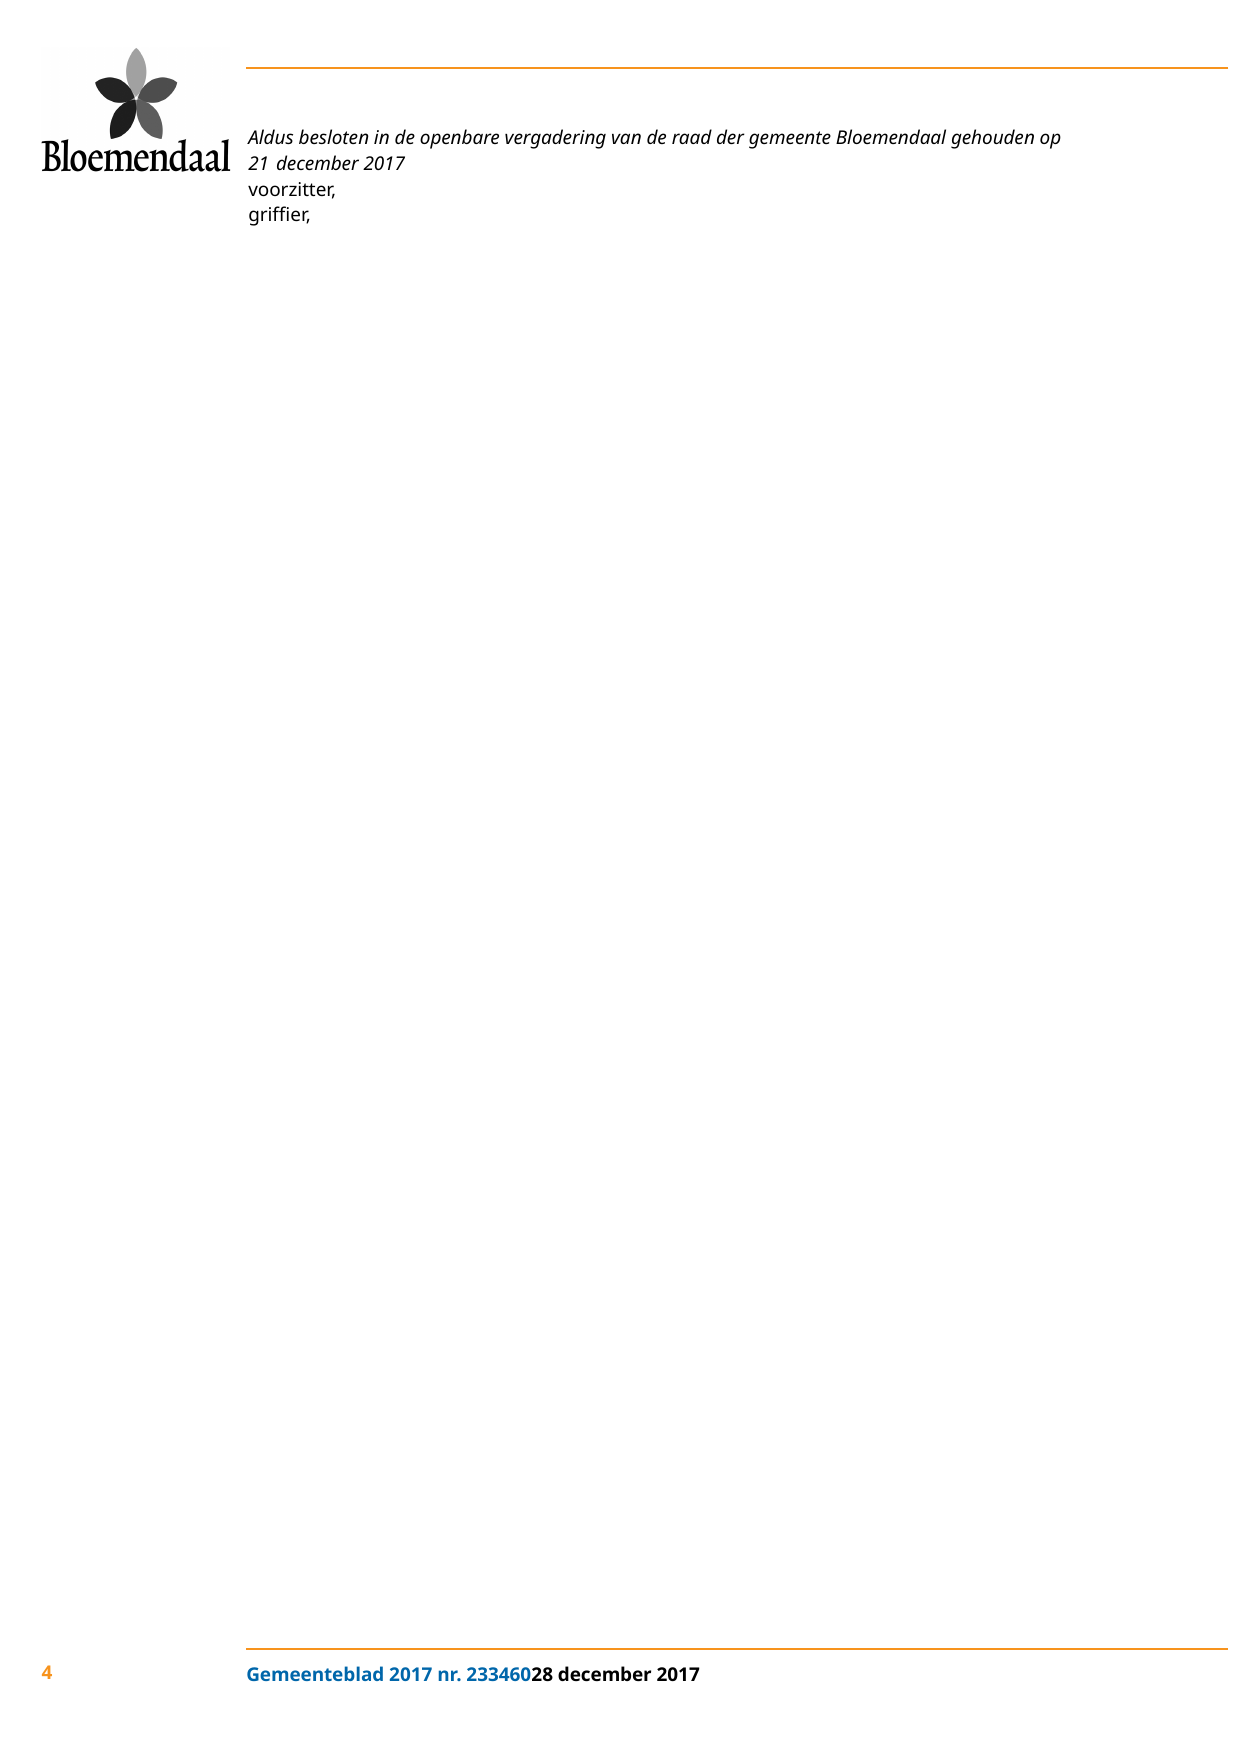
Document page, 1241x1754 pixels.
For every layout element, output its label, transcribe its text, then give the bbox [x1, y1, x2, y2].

text Aldus besloten in de openbare vergadering van de raad der gemeente Bloemendaal gehouden op 21 december 2017 [248, 124, 1152, 176]
text voorzitter, [248, 176, 1152, 202]
picture [41, 47, 231, 172]
text griffier, [248, 202, 1152, 227]
